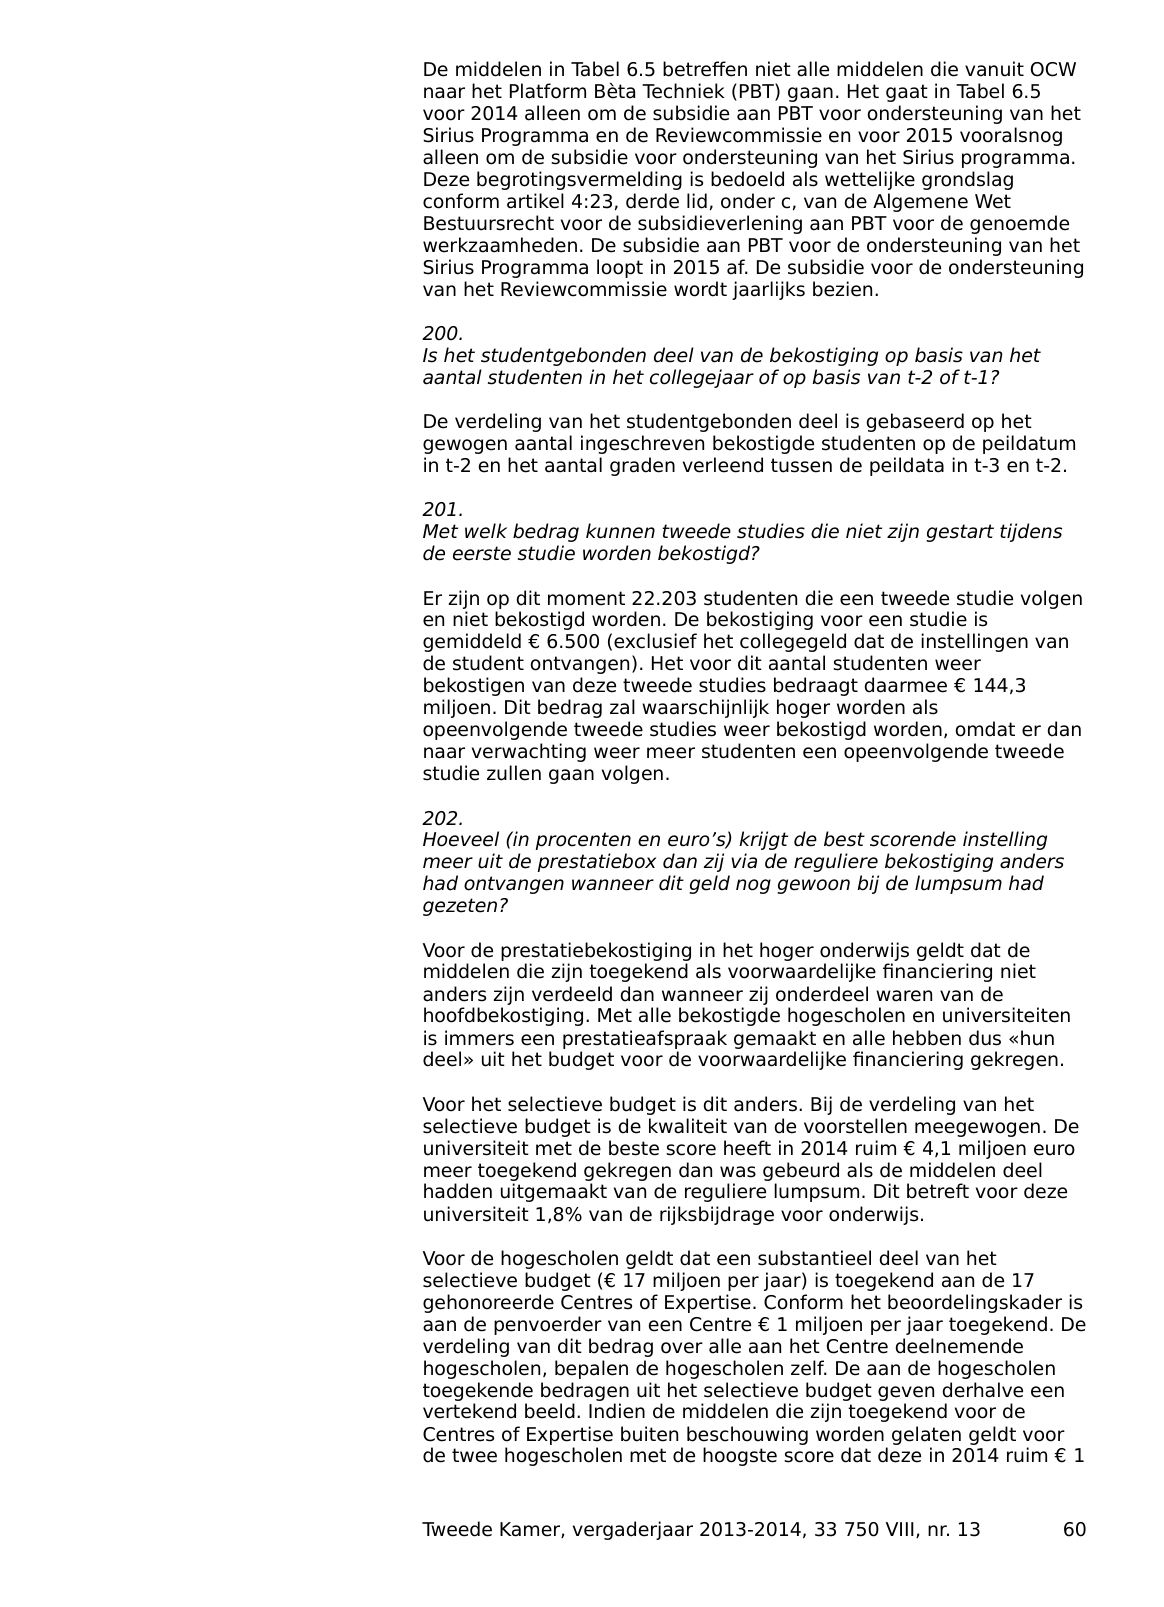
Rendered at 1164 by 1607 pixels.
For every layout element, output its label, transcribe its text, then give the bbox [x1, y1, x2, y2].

text De verdeling van het studentgebonden deel is gebaseerd op het gewogen aantal ingeschreven bekostigde studenten op de peildatum in t-2 en het aantal graden verleend tussen de peildata in t-3 en t-2. [422, 411, 1087, 477]
text Deze begrotingsvermelding is bedoeld als wettelijke grondslag conform artikel 4:23, derde lid, onder c, van de Algemene Wet Bestuursrecht voor de subsidieverlening aan PBT voor de genoemde werkzaamheden. De subsidie aan PBT voor de ondersteuning van het Sirius Programma loopt in 2015 af. De subsidie voor de ondersteuning van het Reviewcommissie wordt jaarlijks bezien. [422, 169, 1087, 301]
text Voor het selectieve budget is dit anders. Bij de verdeling van het selectieve budget is de kwaliteit van de voorstellen meegewogen. De universiteit met de beste score heeft in 2014 ruim € 4,1 miljoen euro meer toegekend gekregen dan was gebeurd als de middelen deel hadden uitgemaakt van de reguliere lumpsum. Dit betreft voor deze universiteit 1,8% van de rijksbijdrage voor onderwijs. [422, 1093, 1087, 1225]
text Is het studentgebonden deel van de bekostiging op basis van het aantal studenten in het collegejaar of op basis van t-2 of t-1? [422, 345, 1087, 389]
text 200. [422, 323, 1087, 345]
text 201. [422, 499, 1087, 521]
text Voor de hogescholen geldt dat een substantieel deel van het selectieve budget (€ 17 miljoen per jaar) is toegekend aan de 17 gehonoreerde Centres of Expertise. Conform het beoordelingskader is aan de penvoerder van een Centre € 1 miljoen per jaar toegekend. De verdeling van dit bedrag over alle aan het Centre deelnemende hogescholen, bepalen de hogescholen zelf. De aan de hogescholen toegekende bedragen uit het selectieve budget geven derhalve een vertekend beeld. Indien de middelen die zijn toegekend voor de Centres of Expertise buiten beschouwing worden gelaten geldt voor de twee hogescholen met de hoogste score dat deze in 2014 ruim € 1 [422, 1248, 1087, 1467]
text Voor de prestatiebekostiging in het hoger onderwijs geldt dat de middelen die zijn toegekend als voorwaardelijke financiering niet anders zijn verdeeld dan wanneer zij onderdeel waren van de hoofdbekostiging. Met alle bekostigde hogescholen en universiteiten is immers een prestatieafspraak gemaakt en alle hebben dus «hun deel» uit het budget voor de voorwaardelijke financiering gekregen. [422, 939, 1087, 1071]
text Er zijn op dit moment 22.203 studenten die een tweede studie volgen en niet bekostigd worden. De bekostiging voor een studie is gemiddeld € 6.500 (exclusief het collegegeld dat de instellingen van de student ontvangen). Het voor dit aantal studenten weer bekostigen van deze tweede studies bedraagt daarmee € 144,3 miljoen. Dit bedrag zal waarschijnlijk hoger worden als opeenvolgende tweede studies weer bekostigd worden, omdat er dan naar verwachting weer meer studenten een opeenvolgende tweede studie zullen gaan volgen. [422, 587, 1087, 785]
text 202. [422, 807, 1087, 829]
text De middelen in Tabel 6.5 betreffen niet alle middelen die vanuit OCW naar het Platform Bèta Techniek (PBT) gaan. Het gaat in Tabel 6.5 voor 2014 alleen om de subsidie aan PBT voor ondersteuning van het Sirius Programma en de Reviewcommissie en voor 2015 vooralsnog alleen om de subsidie voor ondersteuning van het Sirius programma. [422, 59, 1087, 169]
text Hoeveel (in procenten en euro’s) krijgt de best scorende instelling meer uit de prestatiebox dan zij via de reguliere bekostiging anders had ontvangen wanneer dit geld nog gewoon bij de lumpsum had gezeten? [422, 829, 1087, 917]
text Met welk bedrag kunnen tweede studies die niet zijn gestart tijdens de eerste studie worden bekostigd? [422, 521, 1087, 565]
